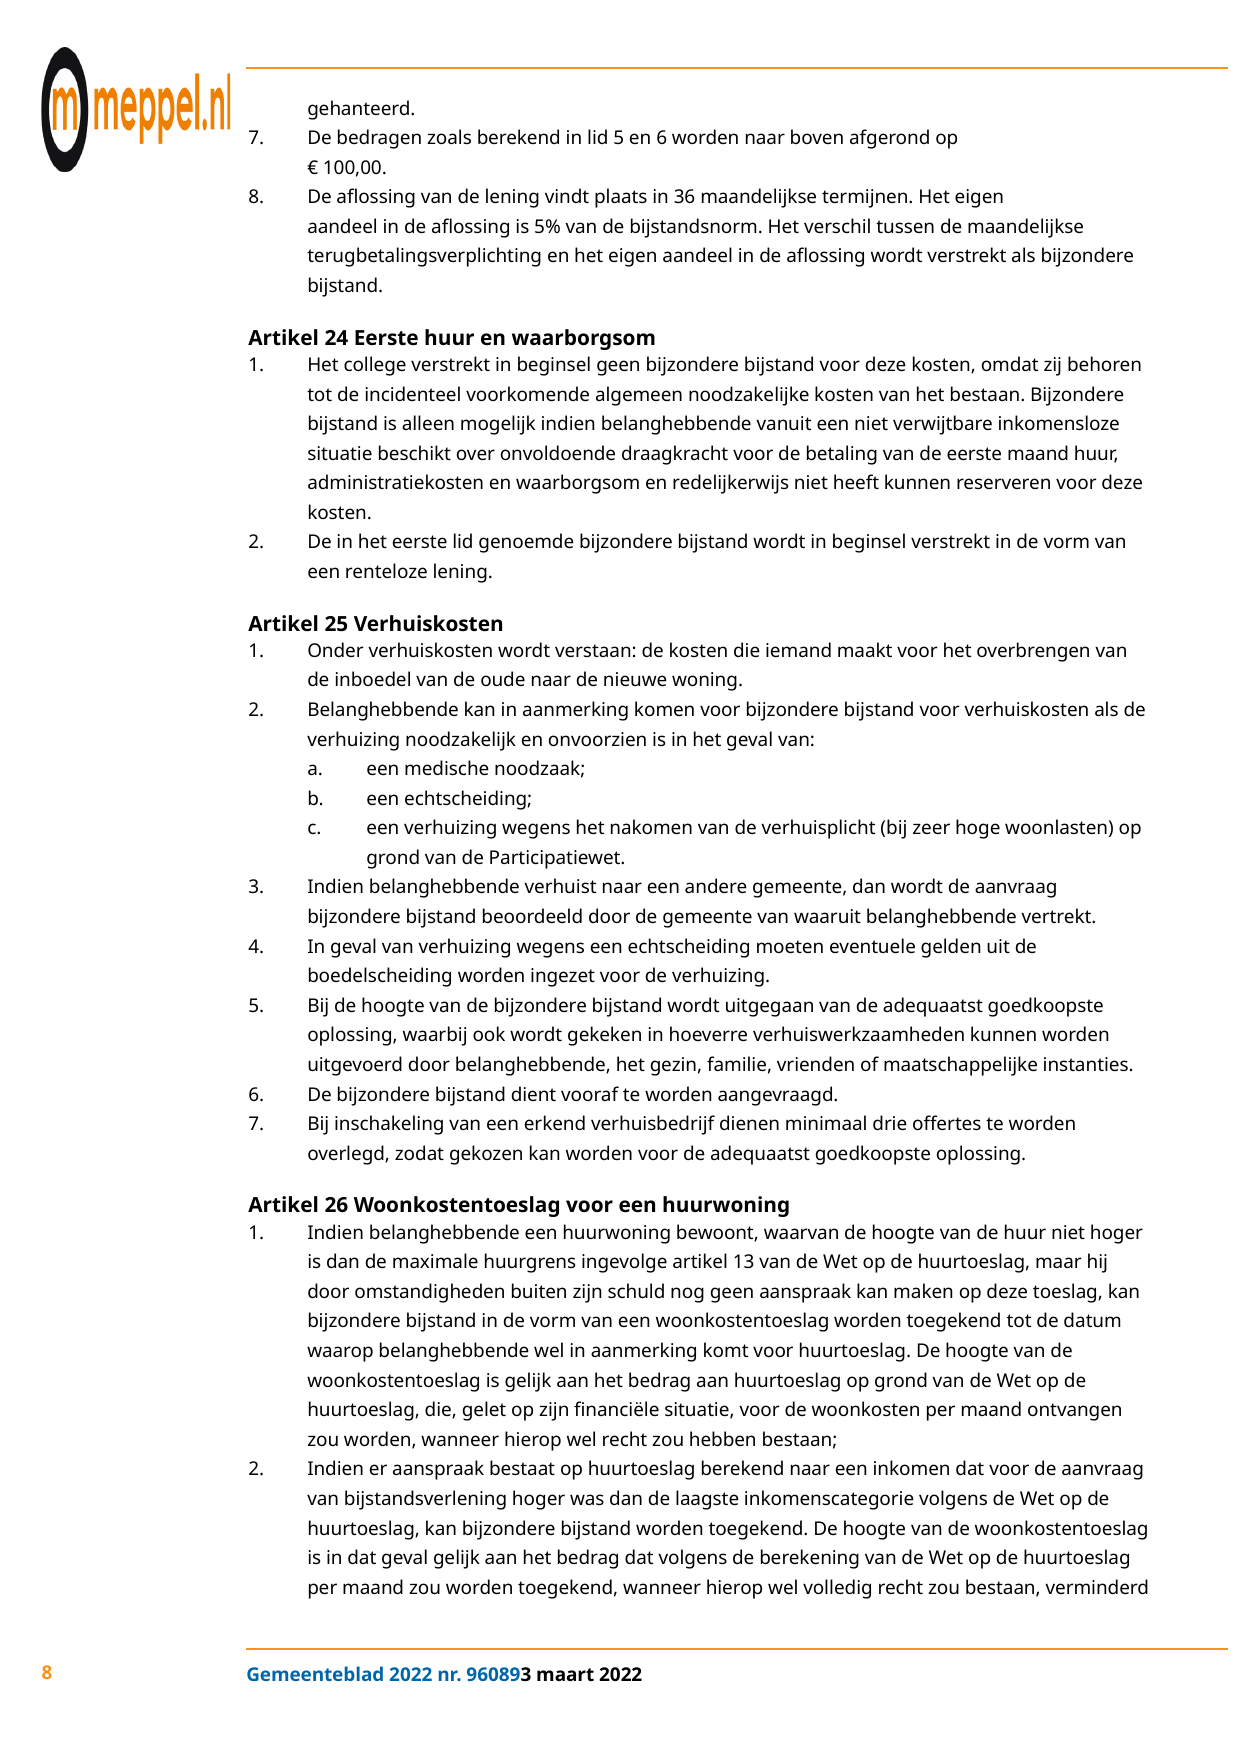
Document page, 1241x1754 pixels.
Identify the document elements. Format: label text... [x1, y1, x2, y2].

list Indien belanghebbende verhuist naar een andere gemeente, dan wordt de aanvraag bijzondere bijstand beoordeeld door de gemeente van waaruit belanghebbende vertrekt. [248, 874, 1152, 929]
list Indien belanghebbende een huurwoning bewoont, waarvan de hoogte van de huur niet hoger is dan de maximale huurgrens ingevolge artikel 13 van de Wet op de huurtoeslag, maar hij door omstandigheden buiten zijn schuld nog geen aanspraak kan maken op deze toeslag, kan bijzondere bijstand in de vorm van een woonkostentoeslag worden toegekend tot de datum waarop belanghebbende wel in aanmerking komt voor huurtoeslag. De hoogte van de woonkostentoeslag is gelijk aan het bedrag aan huurtoeslag op grond van de Wet op de huurtoeslag, die, gelet op zijn financiële situatie, voor de woonkosten per maand ontvangen zou worden, wanneer hierop wel recht zou hebben bestaan; [248, 1219, 1152, 1452]
list De bijzondere bijstand dient vooraf te worden aangevraagd. [248, 1081, 1152, 1107]
picture [41, 47, 231, 172]
list een echtscheiding; [307, 785, 1152, 811]
text Artikel 25 Verhuiskosten [248, 609, 1152, 637]
list Bij inschakeling van een erkend verhuisbedrijf dienen minimaal drie offertes te worden overlegd, zodat gekozen kan worden voor de adequaatst goedkoopste oplossing. [248, 1110, 1152, 1166]
list Het college verstrekt in beginsel geen bijzondere bijstand voor deze kosten, omdat zij behoren tot de incidenteel voorkomende algemeen noodzakelijke kosten van het bestaan. Bijzondere bijstand is alleen mogelijk indien belanghebbende vanuit een niet verwijtbare inkomensloze situatie beschikt over onvoldoende draagkracht voor de betaling van de eerste maand huur, administratiekosten en waarborgsom en redelijkerwijs niet heeft kunnen reserveren voor deze kosten. [248, 351, 1152, 525]
list boedelscheiding worden ingezet voor de verhuizing. [248, 962, 1152, 988]
list gehanteerd. [248, 95, 1152, 121]
list De in het eerste lid genoemde bijzondere bijstand wordt in beginsel verstrekt in de vorm van een renteloze lening. [248, 529, 1152, 584]
list een verhuizing wegens het nakomen van de verhuisplicht (bij zeer hoge woonlasten) op grond van de Participatiewet. [307, 814, 1152, 870]
list Bij de hoogte van de bijzondere bijstand wordt uitgegaan van de adequaatst goedkoopste oplossing, waarbij ook wordt gekeken in hoeverre verhuiswerkzaamheden kunnen worden uitgevoerd door belanghebbende, het gezin, familie, vrienden of maatschappelijke instanties. [248, 992, 1152, 1077]
list een medische noodzaak; [307, 755, 1152, 781]
list Belanghebbende kan in aanmerking komen voor bijzondere bijstand voor verhuiskosten als de verhuizing noodzakelijk en onvoorzien is in het geval van: [248, 696, 1152, 752]
list € 100,00. [248, 154, 1152, 180]
text Artikel 26 Woonkostentoeslag voor een huurwoning [248, 1190, 1152, 1219]
list Onder verhuiskosten wordt verstaan: de kosten die iemand maakt voor het overbrengen van de inboedel van de oude naar de nieuwe woning. [248, 637, 1152, 692]
list aandeel in de aflossing is 5% van de bijstandsnorm. Het verschil tussen de maandelijkse terugbetalingsverplichting en het eigen aandeel in de aflossing wordt verstrekt als bijzondere bijstand. [248, 213, 1152, 298]
list Indien er aanspraak bestaat op huurtoeslag berekend naar een inkomen dat voor de aanvraag van bijstandsverlening hoger was dan de laagste inkomenscategorie volgens de Wet op de huurtoeslag, kan bijzondere bijstand worden toegekend. De hoogte van de woonkostentoeslag is in dat geval gelijk aan het bedrag dat volgens de berekening van de Wet op de huurtoeslag per maand zou worden toegekend, wanneer hierop wel volledig recht zou bestaan, verminderd [248, 1456, 1152, 1599]
text Artikel 24 Eerste huur en waarborgsom [248, 323, 1152, 351]
list De bedragen zoals berekend in lid 5 en 6 worden naar boven afgerond op [248, 124, 1152, 150]
list In geval van verhuizing wegens een echtscheiding moeten eventuele gelden uit de [248, 933, 1152, 959]
list De aflossing van de lening vindt plaats in 36 maandelijkse termijnen. Het eigen [248, 183, 1152, 209]
